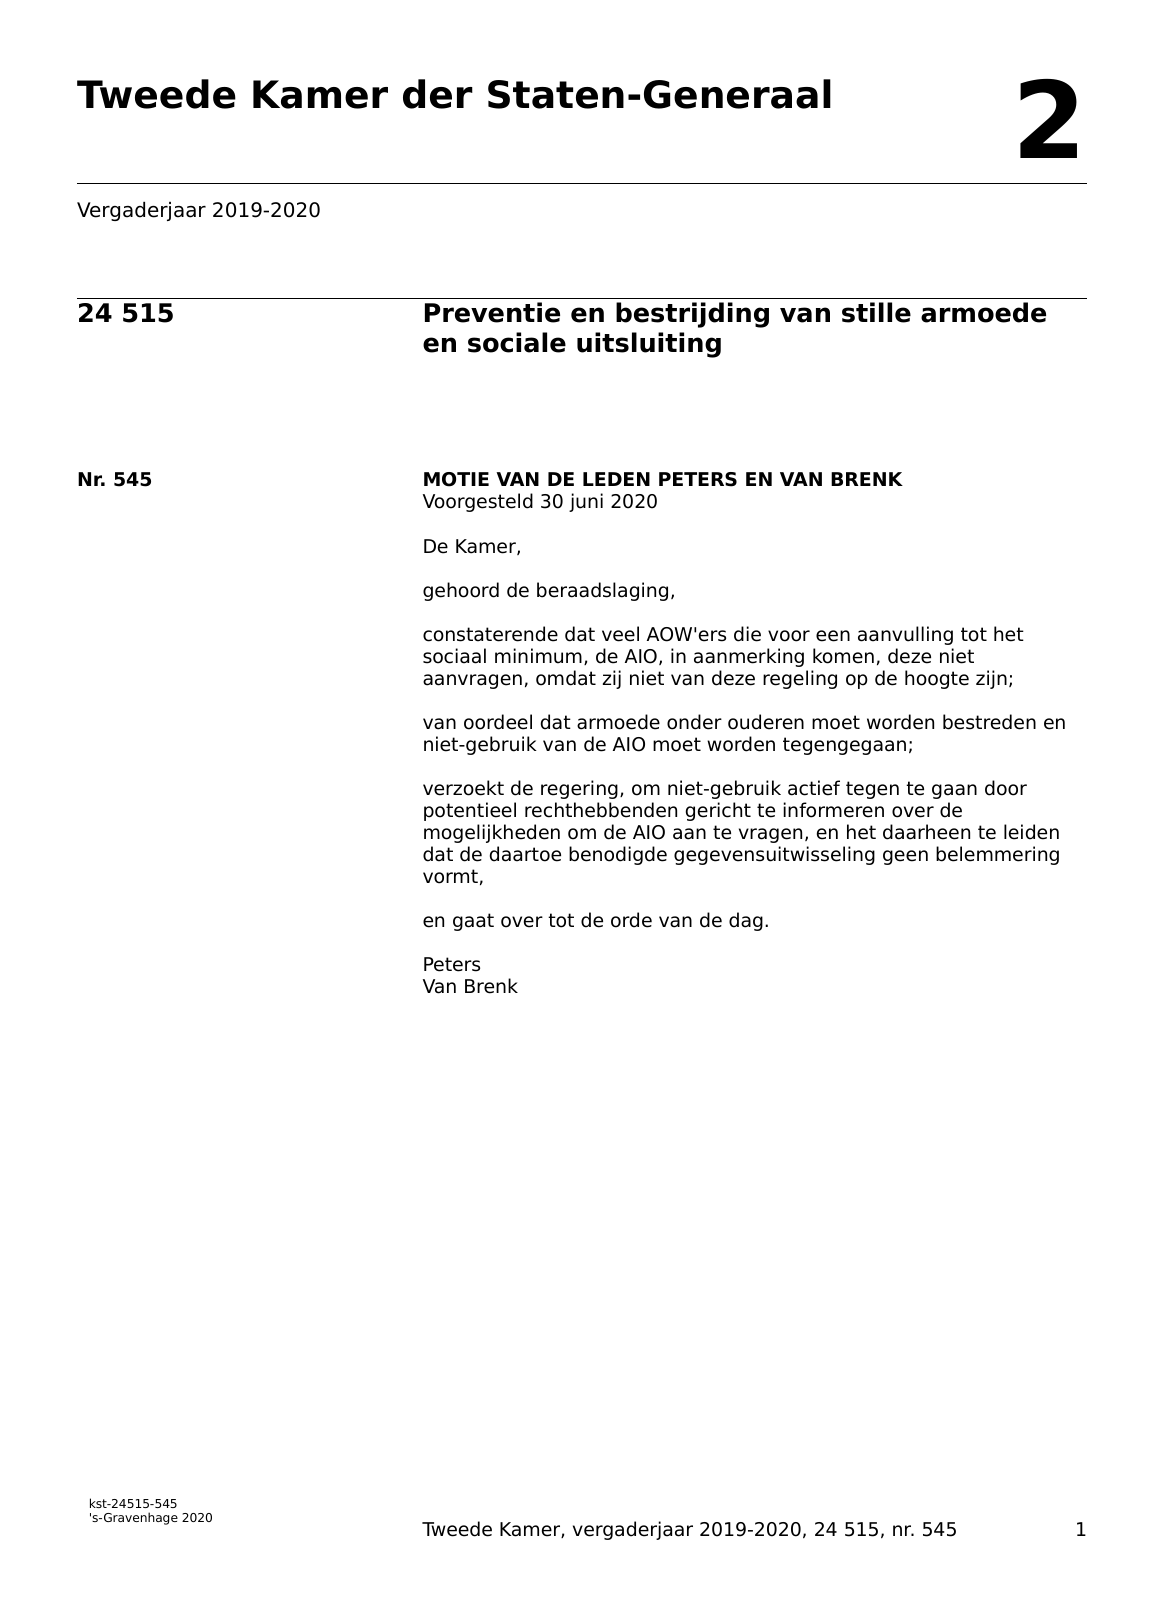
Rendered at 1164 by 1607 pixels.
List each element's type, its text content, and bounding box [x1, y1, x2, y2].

text van oordeel dat armoede onder ouderen moet worden bestreden en niet-gebruik van de AIO moet worden tegengegaan; [422, 712, 1087, 756]
text en gaat over tot de orde van de dag. [422, 910, 1087, 932]
text gehoord de beraadslaging, [422, 580, 1087, 602]
text De Kamer, [422, 536, 1087, 557]
text verzoekt de regering, om niet-gebruik actief tegen te gaan door potentieel rechthebbenden gericht te informeren over de mogelijkheden om de AIO aan te vragen, en het daarheen te leiden dat de daartoe benodigde gegevensuitwisseling geen belemmering vormt, [422, 778, 1087, 888]
table_header 2 [886, 59, 1087, 183]
subtitle Nr. 545 MOTIE VAN DE LEDEN PETERS EN VAN BRENK [77, 469, 1087, 491]
table_header Tweede Kamer der Staten-Generaal [77, 59, 886, 183]
text kst-24515-545 [88, 1497, 323, 1511]
text Voorgesteld 30 juni 2020 [422, 491, 1087, 513]
subtitle 24 515 Preventie en bestrijding van stille armoede en sociale uitsluiting [77, 299, 1087, 358]
text 's-Gravenhage 2020 [88, 1511, 323, 1525]
text Van Brenk [422, 976, 1087, 998]
text constaterende dat veel AOW'ers die voor een aanvulling tot het sociaal minimum, de AIO, in aanmerking komen, deze niet aanvragen, omdat zij niet van deze regeling op de hoogte zijn; [422, 624, 1087, 690]
text Peters [422, 954, 1087, 976]
table_cell Vergaderjaar 2019-2020 [77, 184, 1087, 298]
